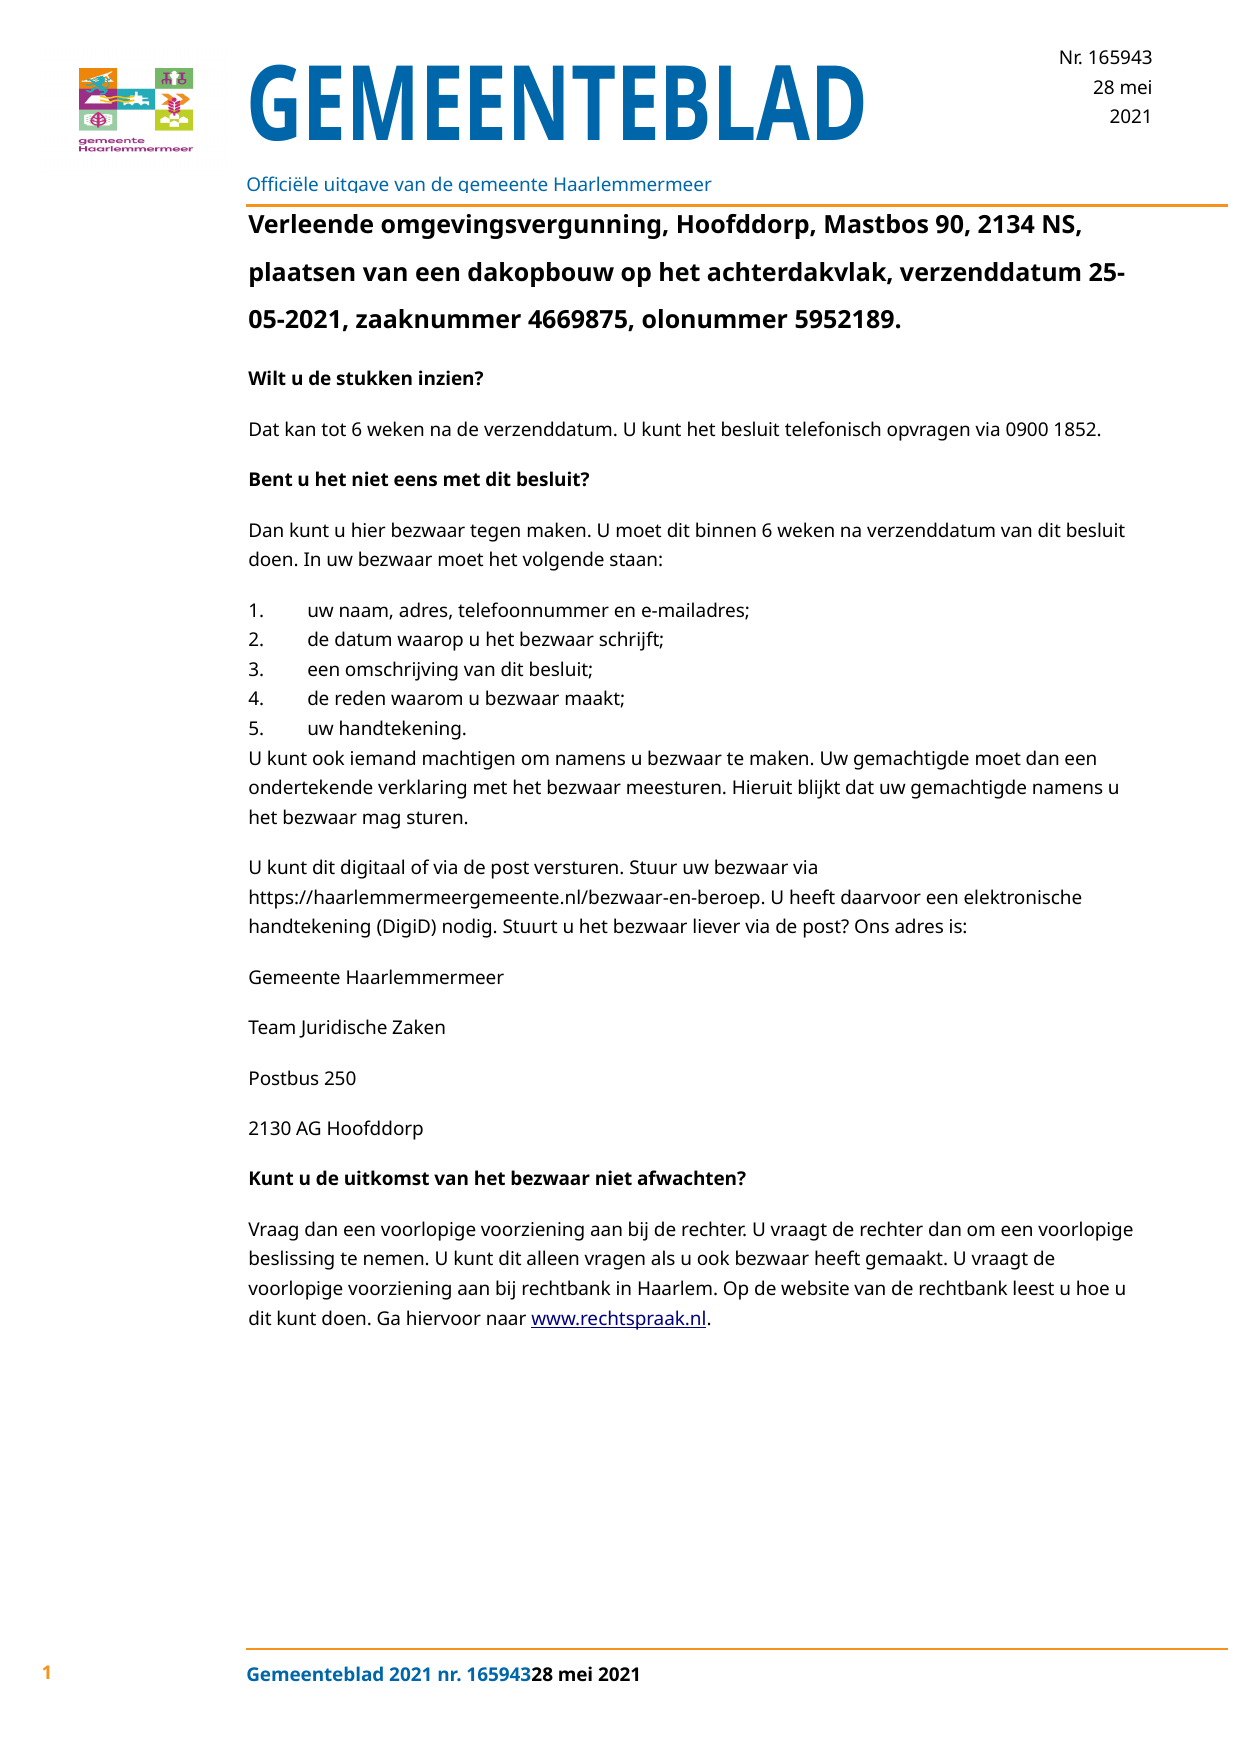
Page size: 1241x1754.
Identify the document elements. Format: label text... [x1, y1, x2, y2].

picture [41, 47, 231, 172]
text Vraag dan een voorlopige voorziening aan bij de rechter. U vraagt de rechter dan om een voorlopige beslissing te nemen. U kunt dit alleen vragen als u ook bezwaar heeft gemaakt. U vraagt de voorlopige voorziening aan bij rechtbank in Haarlem. Op de website van de rechtbank leest u hoe u dit kunt doen. Ga hiervoor naar www.rechtspraak.nl. [248, 1216, 1152, 1330]
text Gemeente Haarlemmermeer [248, 964, 1152, 989]
text U kunt dit digitaal of via de post versturen. Stuur uw bezwaar via https://haarlemmermeergemeente.nl/bezwaar-en-beroep. U heeft daarvoor een elektronische handtekening (DigiD) nodig. Stuurt u het bezwaar liever via de post? Ons adres is: [248, 854, 1152, 939]
list de reden waarom u bezwaar maakt; [248, 686, 1152, 711]
text Team Juridische Zaken [248, 1014, 1152, 1040]
text 2130 AG Hoofddorp [248, 1115, 1152, 1141]
list de datum waarop u het bezwaar schrijft; [248, 626, 1152, 652]
text Dan kunt u hier bezwaar tegen maken. U moet dit binnen 6 weken na verzenddatum van dit besluit doen. In uw bezwaar moet het volgende staan: [248, 517, 1152, 572]
text Dat kan tot 6 weken na de verzenddatum. U kunt het besluit telefonisch opvragen via 0900 1852. [248, 416, 1152, 442]
text Wilt u de stukken inzien? [248, 366, 1152, 391]
list uw naam, adres, telefoonnummer en e-mailadres; [248, 597, 1152, 622]
list uw handtekening. [248, 715, 1152, 741]
list een omschrijving van dit besluit; [248, 656, 1152, 682]
text U kunt ook iemand machtigen om namens u bezwaar te maken. Uw gemachtigde moet dan een ondertekende verklaring met het bezwaar meesturen. Hieruit blijkt dat uw gemachtigde namens u het bezwaar mag sturen. [248, 745, 1152, 829]
text Bent u het niet eens met dit besluit? [248, 466, 1152, 492]
text Kunt u de uitkomst van het bezwaar niet afwachten? [248, 1166, 1152, 1191]
text Postbus 250 [248, 1065, 1152, 1090]
text Verleende omgevingsvergunning, Hoofddorp, Mastbos 90, 2134 NS, plaatsen van een dakopbouw op het achterdakvlak, verzenddatum 25-05-2021, zaaknummer 4669875, olonummer 5952189. [248, 207, 1152, 336]
